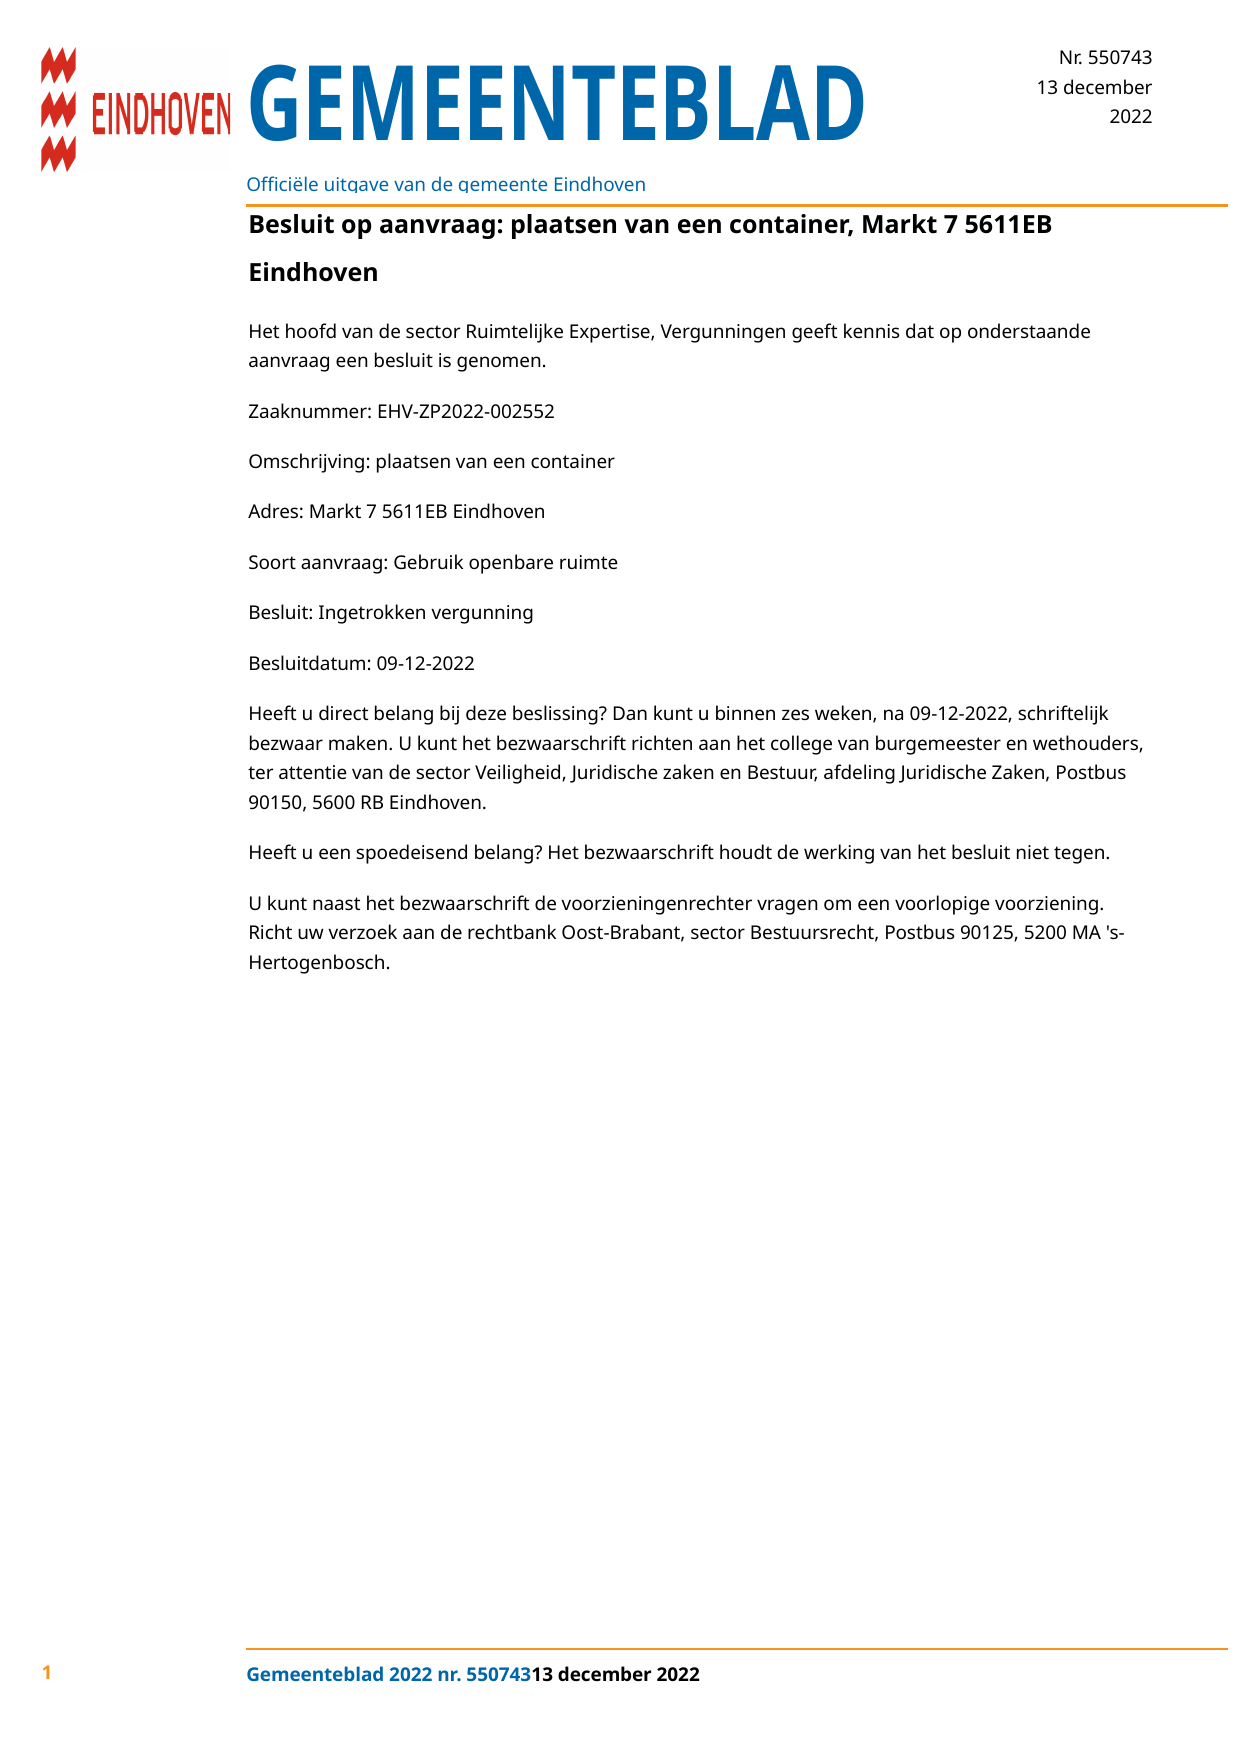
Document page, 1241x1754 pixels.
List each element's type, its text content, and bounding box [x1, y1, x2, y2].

text Omschrijving: plaatsen van een container [248, 448, 1152, 474]
text Heeft u een spoedeisend belang? Het bezwaarschrift houdt de werking van het besluit niet tegen. [248, 839, 1152, 865]
text Het hoofd van de sector Ruimtelijke Expertise, Vergunningen geeft kennis dat op onderstaande aanvraag een besluit is genomen. [248, 318, 1152, 373]
picture [41, 47, 231, 172]
text U kunt naast het bezwaarschrift de voorzieningenrechter vragen om een voorlopige voorziening. Richt uw verzoek aan de rechtbank Oost-Brabant, sector Bestuursrecht, Postbus 90125, 5200 MA 's-Hertogenbosch. [248, 890, 1152, 975]
text Zaaknummer: EHV-ZP2022-002552 [248, 398, 1152, 424]
text Adres: Markt 7 5611EB Eindhoven [248, 499, 1152, 524]
text Besluitdatum: 09-12-2022 [248, 650, 1152, 676]
text Besluit op aanvraag: plaatsen van een container, Markt 7 5611EB Eindhoven [248, 207, 1152, 288]
text Soort aanvraag: Gebruik openbare ruimte [248, 549, 1152, 575]
text Besluit: Ingetrokken vergunning [248, 599, 1152, 625]
text Heeft u direct belang bij deze beslissing? Dan kunt u binnen zes weken, na 09-12-2022, schriftelijk bezwaar maken. U kunt het bezwaarschrift richten aan het college van burgemeester en wethouders, ter attentie van de sector Veiligheid, Juridische zaken en Bestuur, afdeling Juridische Zaken, Postbus 90150, 5600 RB Eindhoven. [248, 700, 1152, 815]
